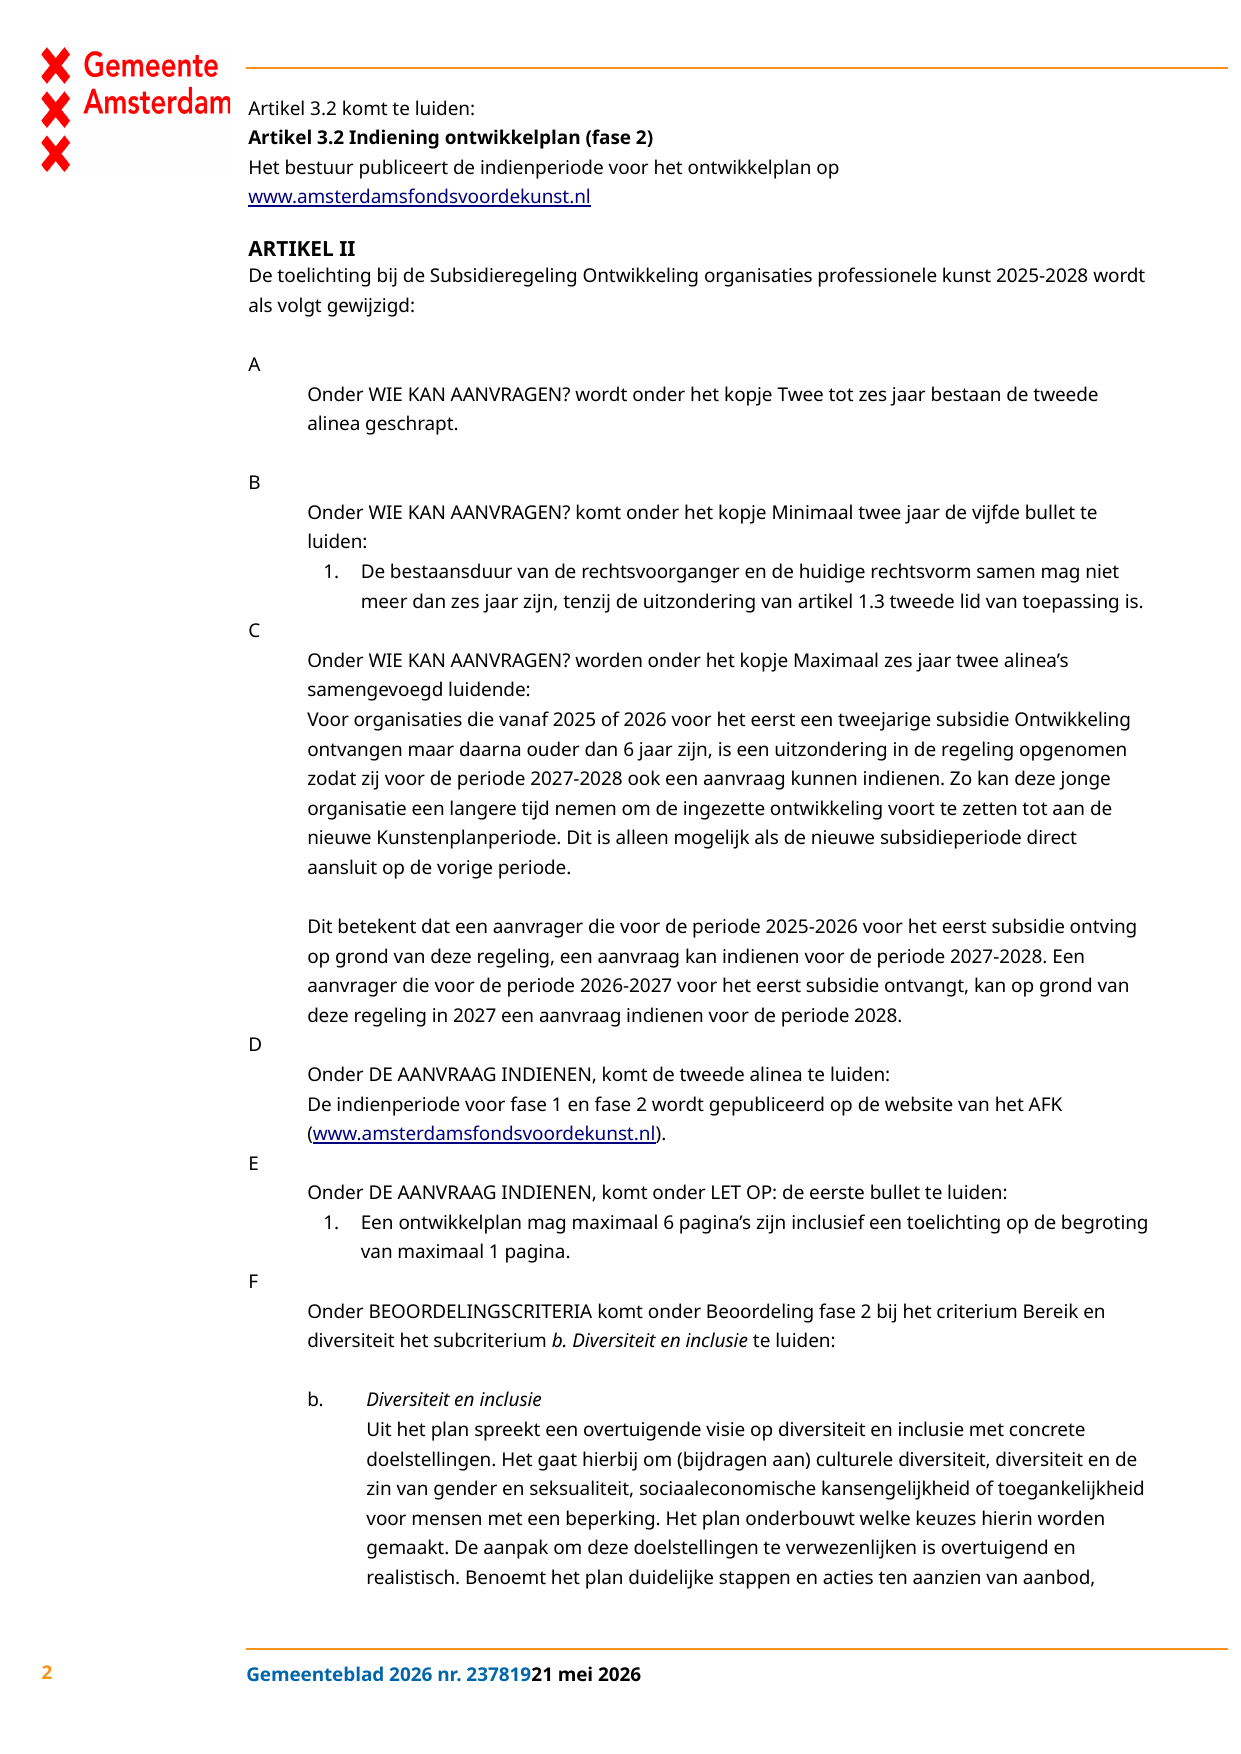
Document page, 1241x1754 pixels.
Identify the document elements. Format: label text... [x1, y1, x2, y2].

list Onder DE AANVRAAG INDIENEN, komt onder LET OP: de eerste bullet te luiden: [248, 1179, 1152, 1205]
list Onder BEOORDELINGSCRITERIA komt onder Beoordeling fase 2 bij het criterium Bereik en diversiteit het subcriterium b. Diversiteit en inclusie te luiden: [248, 1298, 1152, 1353]
text Artikel 3.2 komt te luiden: [248, 95, 1152, 121]
list Dit betekent dat een aanvrager die voor de periode 2025-2026 voor het eerst subsidie ontving op grond van deze regeling, een aanvraag kan indienen voor de periode 2027-2028. Een aanvrager die voor de periode 2026-2027 voor het eerst subsidie ontvangt, kan op grond van deze regeling in 2027 een aanvraag indienen voor de periode 2028. [248, 913, 1152, 1028]
text F [248, 1268, 1152, 1294]
text E [248, 1150, 1152, 1176]
text B [248, 469, 1152, 495]
list De bestaansduur van de rechtsvoorganger en de huidige rechtsvorm samen mag niet meer dan zes jaar zijn, tenzij de uitzondering van artikel 1.3 tweede lid van toepassing is. [323, 558, 1152, 613]
list Onder DE AANVRAAG INDIENEN, komt de tweede alinea te luiden: [248, 1061, 1152, 1087]
text Artikel 3.2 Indiening ontwikkelplan (fase 2) [248, 124, 1152, 150]
list Voor organisaties die vanaf 2025 of 2026 voor het eerst een tweejarige subsidie Ontwikkeling ontvangen maar daarna ouder dan 6 jaar zijn, is een uitzondering in de regeling opgenomen zodat zij voor de periode 2027-2028 ook een aanvraag kunnen indienen. Zo kan deze jonge organisatie een langere tijd nemen om de ingezette ontwikkeling voort te zetten tot aan de nieuwe Kunstenplanperiode. Dit is alleen mogelijk als de nieuwe subsidieperiode direct aansluit op de vorige periode. [248, 706, 1152, 880]
list Onder WIE KAN AANVRAGEN? worden onder het kopje Maximaal zes jaar twee alinea’s samengevoegd luidende: [248, 647, 1152, 702]
text Het bestuur publiceert de indienperiode voor het ontwikkelplan op www.amsterdamsfondsvoordekunst.nl [248, 154, 1152, 209]
list De indienperiode voor fase 1 en fase 2 wordt gepubliceerd op de website van het AFK (www.amsterdamsfondsvoordekunst.nl). [248, 1091, 1152, 1146]
list Onder WIE KAN AANVRAGEN? komt onder het kopje Minimaal twee jaar de vijfde bullet te luiden: [248, 499, 1152, 554]
text De toelichting bij de Subsidieregeling Ontwikkeling organisaties professionele kunst 2025-2028 wordt als volgt gewijzigd: [248, 262, 1152, 318]
picture [41, 47, 231, 172]
text A [248, 351, 1152, 377]
list Uit het plan spreekt een overtuigende visie op diversiteit en inclusie met concrete doelstellingen. Het gaat hierbij om (bijdragen aan) culturele diversiteit, diversiteit en de zin van gender en seksualiteit, sociaaleconomische kansengelijkheid of toegankelijkheid voor mensen met een beperking. Het plan onderbouwt welke keuzes hierin worden gemaakt. De aanpak om deze doelstellingen te verwezenlijken is overtuigend en realistisch. Benoemt het plan duidelijke stappen en acties ten aanzien van aanbod, [307, 1416, 1152, 1590]
list Diversiteit en inclusie [307, 1387, 1152, 1412]
list Een ontwikkelplan mag maximaal 6 pagina’s zijn inclusief een toelichting op de begroting van maximaal 1 pagina. [323, 1209, 1152, 1264]
text ARTIKEL II [248, 234, 1152, 262]
list Onder WIE KAN AANVRAGEN? wordt onder het kopje Twee tot zes jaar bestaan de tweede alinea geschrapt. [248, 381, 1152, 436]
text C [248, 617, 1152, 643]
text D [248, 1032, 1152, 1057]
